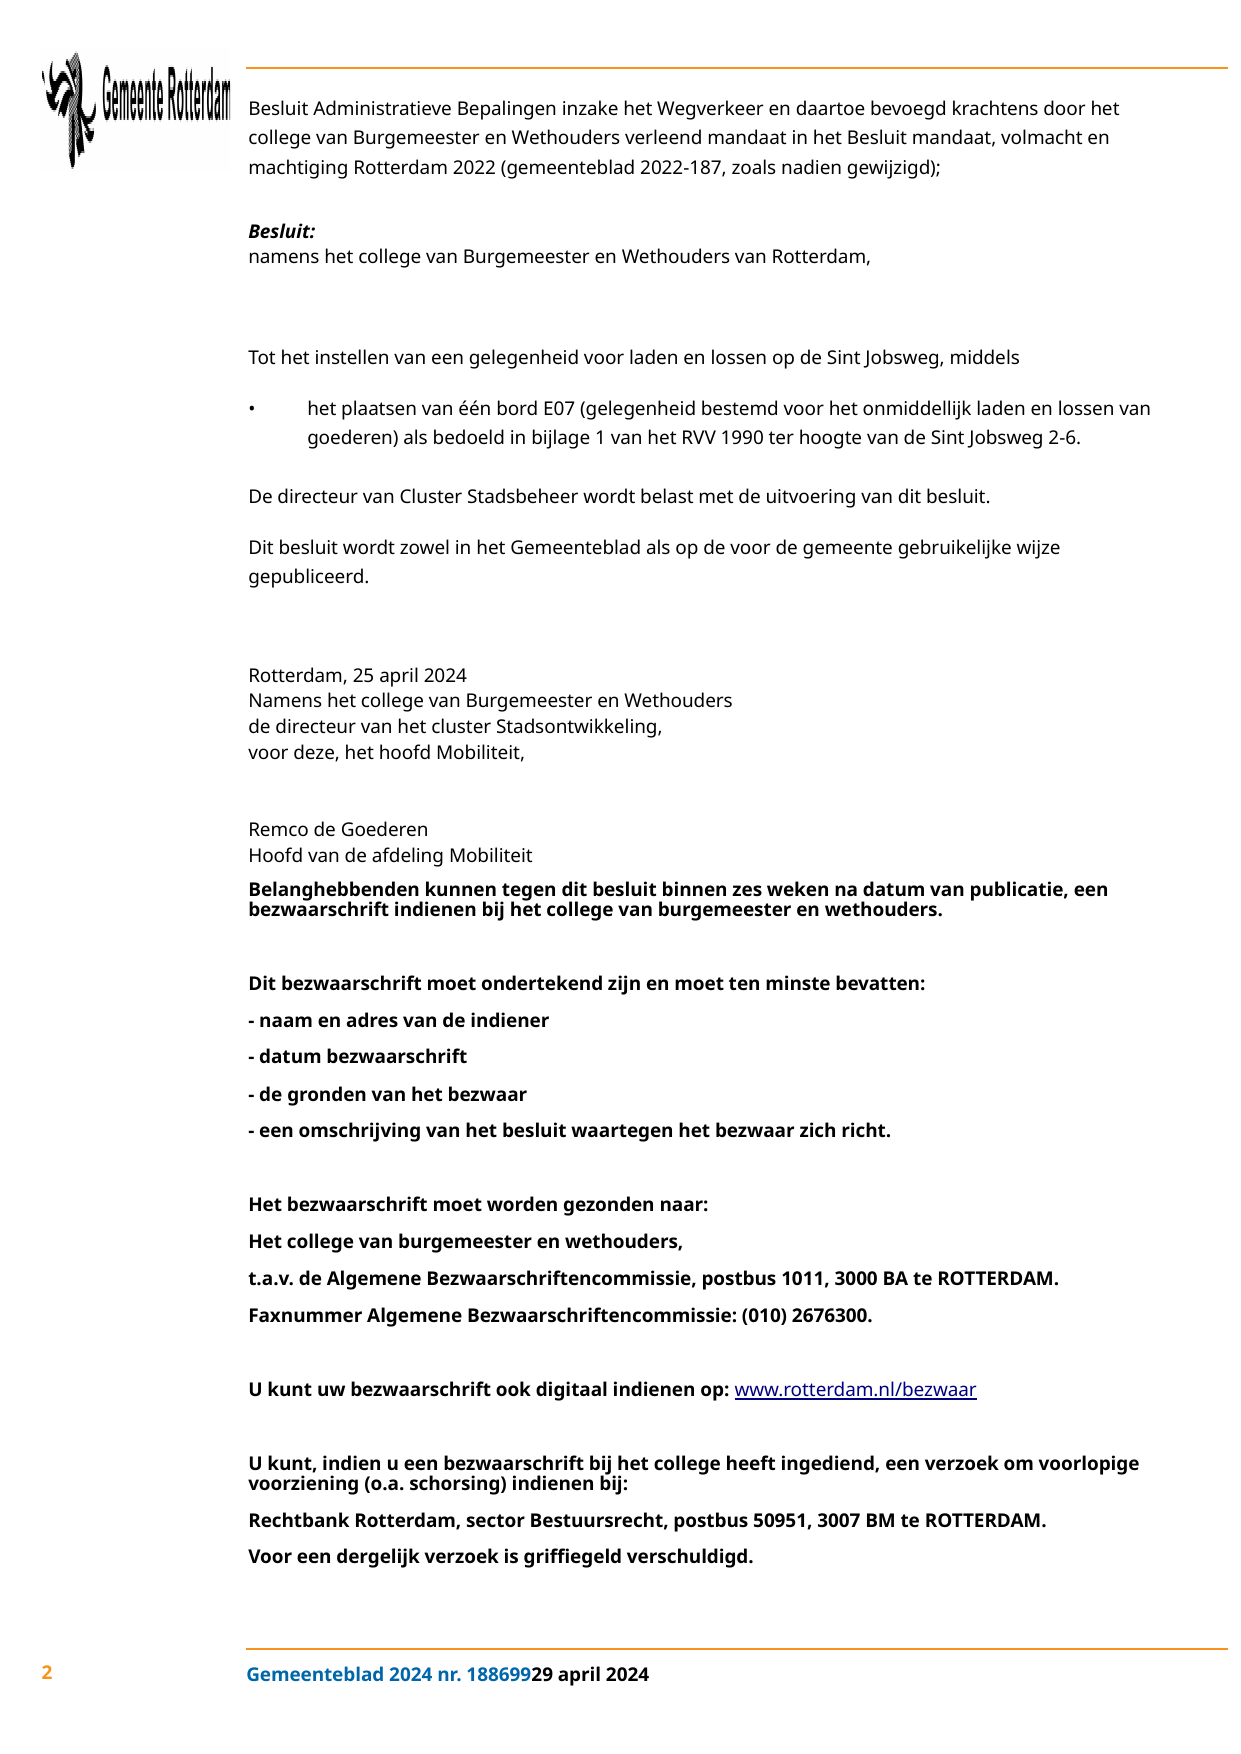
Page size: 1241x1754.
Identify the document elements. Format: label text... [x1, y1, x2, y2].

picture [41, 47, 231, 172]
text Remco de Goederen [248, 816, 1152, 842]
text - datum bezwaarschrift [248, 1048, 1152, 1068]
text Hoofd van de afdeling Mobiliteit [248, 842, 1152, 868]
text namens het college van Burgemeester en Wethouders van Rotterdam, [248, 244, 1152, 269]
text - een omschrijving van het besluit waartegen het bezwaar zich richt. [248, 1122, 1152, 1142]
text voor deze, het hoofd Mobiliteit, [248, 739, 1152, 765]
text Rotterdam, 25 april 2024 [248, 662, 1152, 688]
text de directeur van het cluster Stadsontwikkeling, [248, 713, 1152, 739]
text - naam en adres van de indiener [248, 1012, 1152, 1031]
text t.a.v. de Algemene Bezwaarschriftencommissie, postbus 1011, 3000 BA te ROTTERDAM. [248, 1270, 1152, 1290]
list het plaatsen van één bord E07 (gelegenheid bestemd voor het onmiddellijk laden en lossen van goederen) als bedoeld in bijlage 1 van het RVV 1990 ter hoogte van de Sint Jobsweg 2-6. [248, 395, 1152, 450]
text Rechtbank Rotterdam, sector Bestuursrecht, postbus 50951, 3007 BM te ROTTERDAM. [248, 1512, 1152, 1531]
text Besluit: [248, 218, 1152, 244]
text U kunt uw bezwaarschrift ook digitaal indienen op: www.rotterdam.nl/bezwaar [248, 1381, 1152, 1401]
text Het bezwaarschrift moet worden gezonden naar: [248, 1196, 1152, 1216]
text Het college van burgemeester en wethouders, [248, 1233, 1152, 1253]
text U kunt, indien u een bezwaarschrift bij het college heeft ingediend, een verzoek om voorlopige voorziening (o.a. schorsing) indienen bij: [248, 1455, 1152, 1494]
text Besluit Administratieve Bepalingen inzake het Wegverkeer en daartoe bevoegd krachtens door het college van Burgemeester en Wethouders verleend mandaat in het Besluit mandaat, volmacht en machtiging Rotterdam 2022 (gemeenteblad 2022-187, zoals nadien gewijzigd); [248, 95, 1152, 180]
text - de gronden van het bezwaar [248, 1086, 1152, 1105]
text Faxnummer Algemene Bezwaarschriftencommissie: (010) 2676300. [248, 1307, 1152, 1327]
text Dit bezwaarschrift moet ondertekend zijn en moet ten minste bevatten: [248, 974, 1152, 994]
text Namens het college van Burgemeester en Wethouders [248, 688, 1152, 713]
text Dit besluit wordt zowel in het Gemeenteblad als op de voor de gemeente gebruikelijke wijze gepubliceerd. [248, 534, 1152, 589]
text Tot het instellen van een gelegenheid voor laden en lossen op de Sint Jobsweg, middels [248, 344, 1152, 370]
text De directeur van Cluster Stadsbeheer wordt belast met de uitvoering van dit besluit. [248, 484, 1152, 509]
text Belanghebbenden kunnen tegen dit besluit binnen zes weken na datum van publicatie, een bezwaarschrift indienen bij het college van burgemeester en wethouders. [248, 881, 1152, 920]
text Voor een dergelijk verzoek is griffiegeld verschuldigd. [248, 1548, 1152, 1568]
